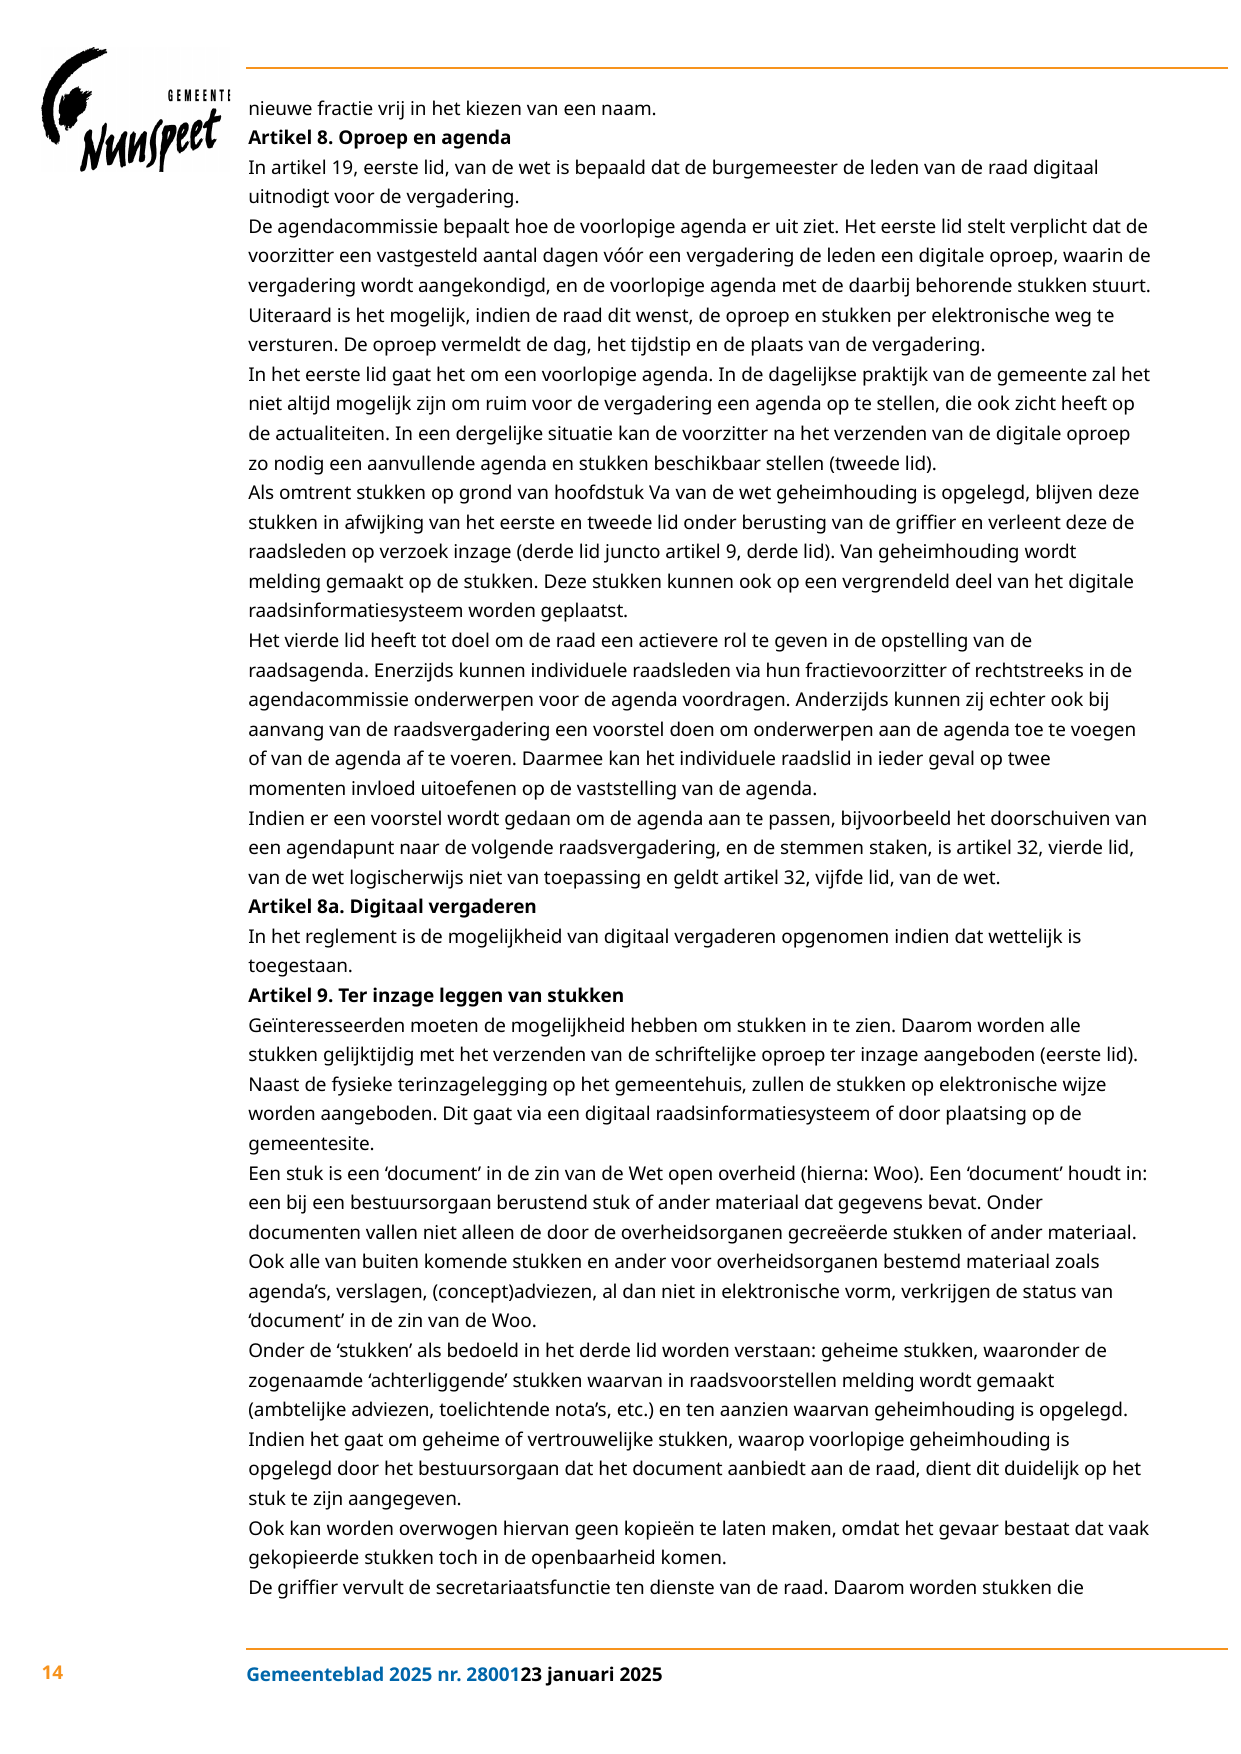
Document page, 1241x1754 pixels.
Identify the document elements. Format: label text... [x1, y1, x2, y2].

text Indien er een voorstel wordt gedaan om de agenda aan te passen, bijvoorbeeld het doorschuiven van een agendapunt naar de volgende raadsvergadering, en de stemmen staken, is artikel 32, vierde lid, van de wet logischerwijs niet van toepassing en geldt artikel 32, vijfde lid, van de wet. [248, 805, 1152, 890]
text Artikel 8. Oproep en agenda [248, 124, 1152, 150]
text De agendacommissie bepaalt hoe de voorlopige agenda er uit ziet. Het eerste lid stelt verplicht dat de voorzitter een vastgesteld aantal dagen vóór een vergadering de leden een digitale oproep, waarin de vergadering wordt aangekondigd, en de voorlopige agenda met de daarbij behorende stukken stuurt. Uiteraard is het mogelijk, indien de raad dit wenst, de oproep en stukken per elektronische weg te versturen. De oproep vermeldt de dag, het tijdstip en de plaats van de vergadering. [248, 213, 1152, 357]
text Ook kan worden overwogen hiervan geen kopieën te laten maken, omdat het gevaar bestaat dat vaak gekopieerde stukken toch in de openbaarheid komen. [248, 1515, 1152, 1570]
text In artikel 19, eerste lid, van de wet is bepaald dat de burgemeester de leden van de raad digitaal uitnodigt voor de vergadering. [248, 154, 1152, 209]
text In het eerste lid gaat het om een voorlopige agenda. In de dagelijkse praktijk van de gemeente zal het niet altijd mogelijk zijn om ruim voor de vergadering een agenda op te stellen, die ook zicht heeft op de actualiteiten. In een dergelijke situatie kan de voorzitter na het verzenden van de digitale oproep zo nodig een aanvullende agenda en stukken beschikbaar stellen (tweede lid). [248, 361, 1152, 476]
text In het reglement is de mogelijkheid van digitaal vergaderen opgenomen indien dat wettelijk is toegestaan. [248, 923, 1152, 978]
text nieuwe fractie vrij in het kiezen van een naam. [248, 95, 1152, 121]
text Als omtrent stukken op grond van hoofdstuk Va van de wet geheimhouding is opgelegd, blijven deze stukken in afwijking van het eerste en tweede lid onder berusting van de griffier en verleent deze de raadsleden op verzoek inzage (derde lid juncto artikel 9, derde lid). Van geheimhouding wordt melding gemaakt op de stukken. Deze stukken kunnen ook op een vergrendeld deel van het digitale raadsinformatiesysteem worden geplaatst. [248, 479, 1152, 623]
text Een stuk is een ‘document’ in de zin van de Wet open overheid (hierna: Woo). Een ‘document’ houdt in: een bij een bestuursorgaan berustend stuk of ander materiaal dat gegevens bevat. Onder documenten vallen niet alleen de door de overheidsorganen gecreëerde stukken of ander materiaal. Ook alle van buiten komende stukken en ander voor overheidsorganen bestemd materiaal zoals agenda’s, verslagen, (concept)adviezen, al dan niet in elektronische vorm, verkrijgen de status van ‘document’ in de zin van de Woo. [248, 1160, 1152, 1333]
text Geïnteresseerden moeten de mogelijkheid hebben om stukken in te zien. Daarom worden alle stukken gelijktijdig met het verzenden van de schriftelijke oproep ter inzage aangeboden (eerste lid). [248, 1012, 1152, 1067]
text De griffier vervult de secretariaatsfunctie ten dienste van de raad. Daarom worden stukken die [248, 1574, 1152, 1600]
text Artikel 9. Ter inzage leggen van stukken [248, 982, 1152, 1008]
text Het vierde lid heeft tot doel om de raad een actievere rol te geven in de opstelling van de raadsagenda. Enerzijds kunnen individuele raadsleden via hun fractievoorzitter of rechtstreeks in de agendacommissie onderwerpen voor de agenda voordragen. Anderzijds kunnen zij echter ook bij aanvang van de raadsvergadering een voorstel doen om onderwerpen aan de agenda toe te voegen of van de agenda af te voeren. Daarmee kan het individuele raadslid in ieder geval op twee momenten invloed uitoefenen op de vaststelling van de agenda. [248, 627, 1152, 801]
text Artikel 8a. Digitaal vergaderen [248, 893, 1152, 919]
picture [41, 47, 231, 172]
text Onder de ‘stukken’ als bedoeld in het derde lid worden verstaan: geheime stukken, waaronder de zogenaamde ‘achterliggende’ stukken waarvan in raadsvoorstellen melding wordt gemaakt (ambtelijke adviezen, toelichtende nota’s, etc.) en ten aanzien waarvan geheimhouding is opgelegd. Indien het gaat om geheime of vertrouwelijke stukken, waarop voorlopige geheimhouding is opgelegd door het bestuursorgaan dat het document aanbiedt aan de raad, dient dit duidelijk op het stuk te zijn aangegeven. [248, 1337, 1152, 1511]
text Naast de fysieke terinzagelegging op het gemeentehuis, zullen de stukken op elektronische wijze worden aangeboden. Dit gaat via een digitaal raadsinformatiesysteem of door plaatsing op de gemeentesite. [248, 1071, 1152, 1156]
